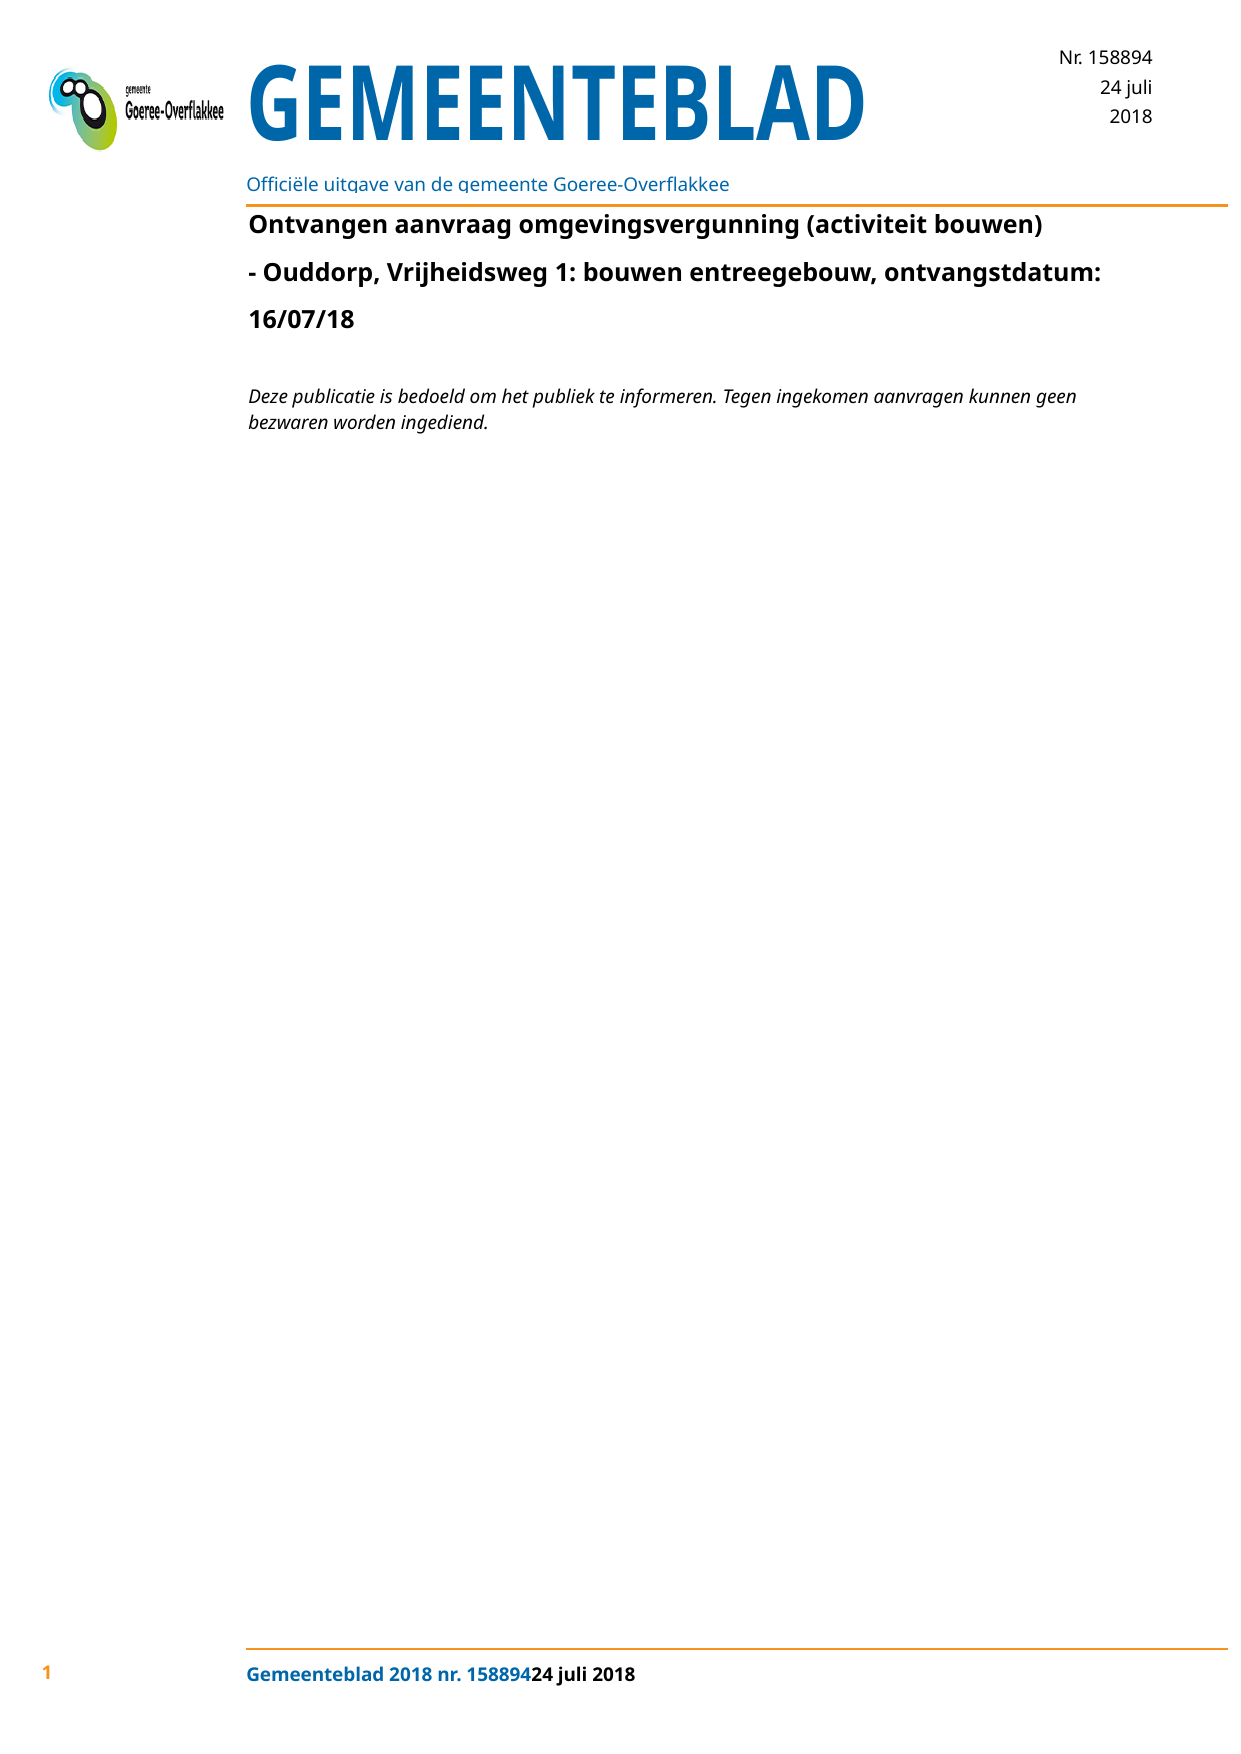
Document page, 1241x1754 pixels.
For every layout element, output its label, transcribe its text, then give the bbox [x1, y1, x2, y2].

text Ontvangen aanvraag omgevingsvergunning (activiteit bouwen) - Ouddorp, Vrijheidsweg 1: bouwen entreegebouw, ontvangstdatum: 16/07/18 [248, 207, 1152, 336]
picture [41, 47, 231, 172]
text Deze publicatie is bedoeld om het publiek te informeren. Tegen ingekomen aanvragen kunnen geen bezwaren worden ingediend. [248, 384, 1152, 435]
